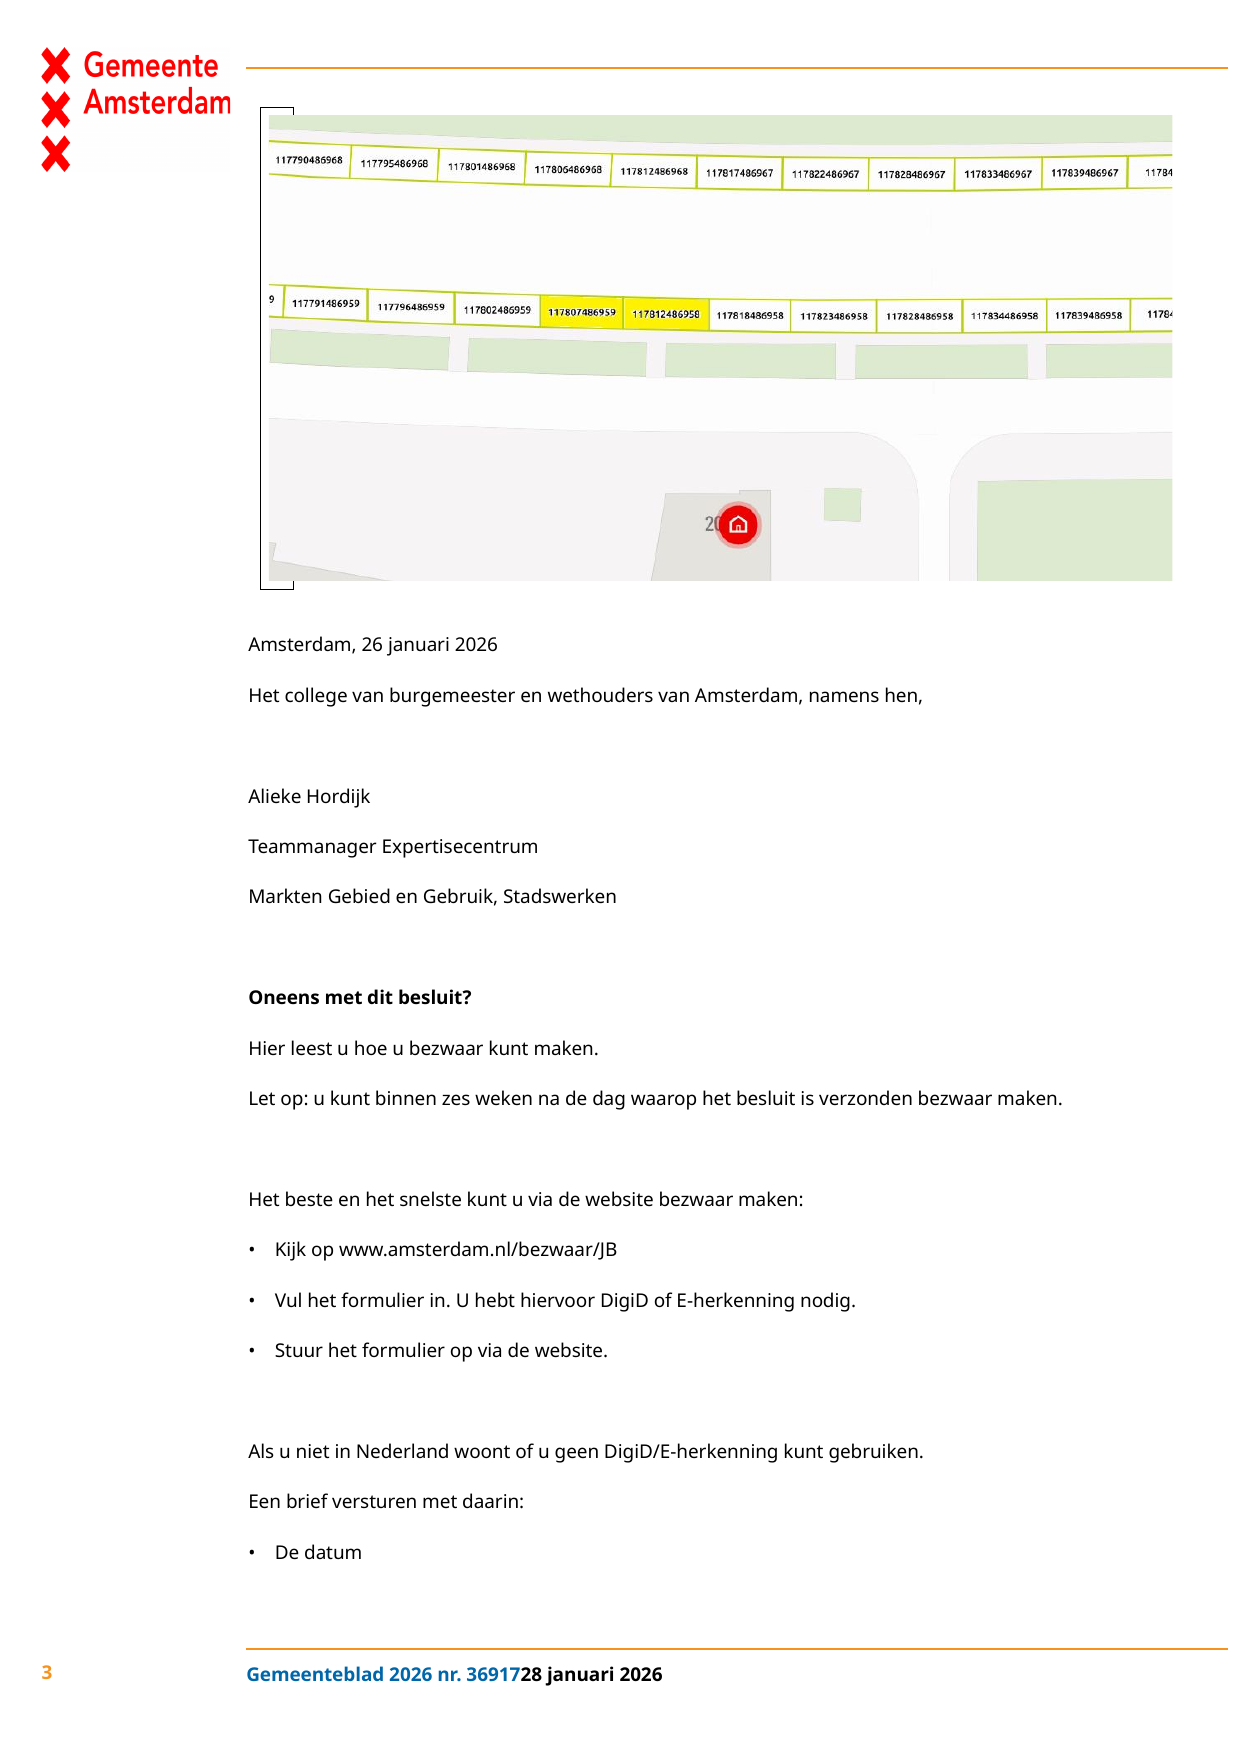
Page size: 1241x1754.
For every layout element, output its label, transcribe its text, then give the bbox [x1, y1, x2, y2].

text Hier leest u hoe u bezwaar kunt maken. [248, 1035, 1152, 1061]
text Een brief versturen met daarin: [248, 1489, 1152, 1514]
text Teammanager Expertisecentrum [248, 833, 1152, 859]
text • De datum [248, 1539, 1152, 1565]
picture [41, 47, 231, 172]
text Oneens met dit besluit? [248, 984, 1152, 1010]
text Het beste en het snelste kunt u via de website bezwaar maken: [248, 1186, 1152, 1212]
text • Vul het formulier in. U hebt hiervoor DigiD of E-herkenning nodig. [248, 1287, 1152, 1313]
text Het college van burgemeester en wethouders van Amsterdam, namens hen, [248, 682, 1152, 708]
picture [268, 115, 1173, 581]
text Amsterdam, 26 januari 2026 [248, 632, 1152, 657]
text Let op: u kunt binnen zes weken na de dag waarop het besluit is verzonden bezwaar maken. [248, 1085, 1152, 1111]
text • Stuur het formulier op via de website. [248, 1337, 1152, 1363]
text Als u niet in Nederland woont of u geen DigiD/E-herkenning kunt gebruiken. [248, 1438, 1152, 1464]
text • Kijk op www.amsterdam.nl/bezwaar/JB [248, 1237, 1152, 1262]
text Markten Gebied en Gebruik, Stadswerken [248, 884, 1152, 909]
text Alieke Hordijk [248, 783, 1152, 808]
